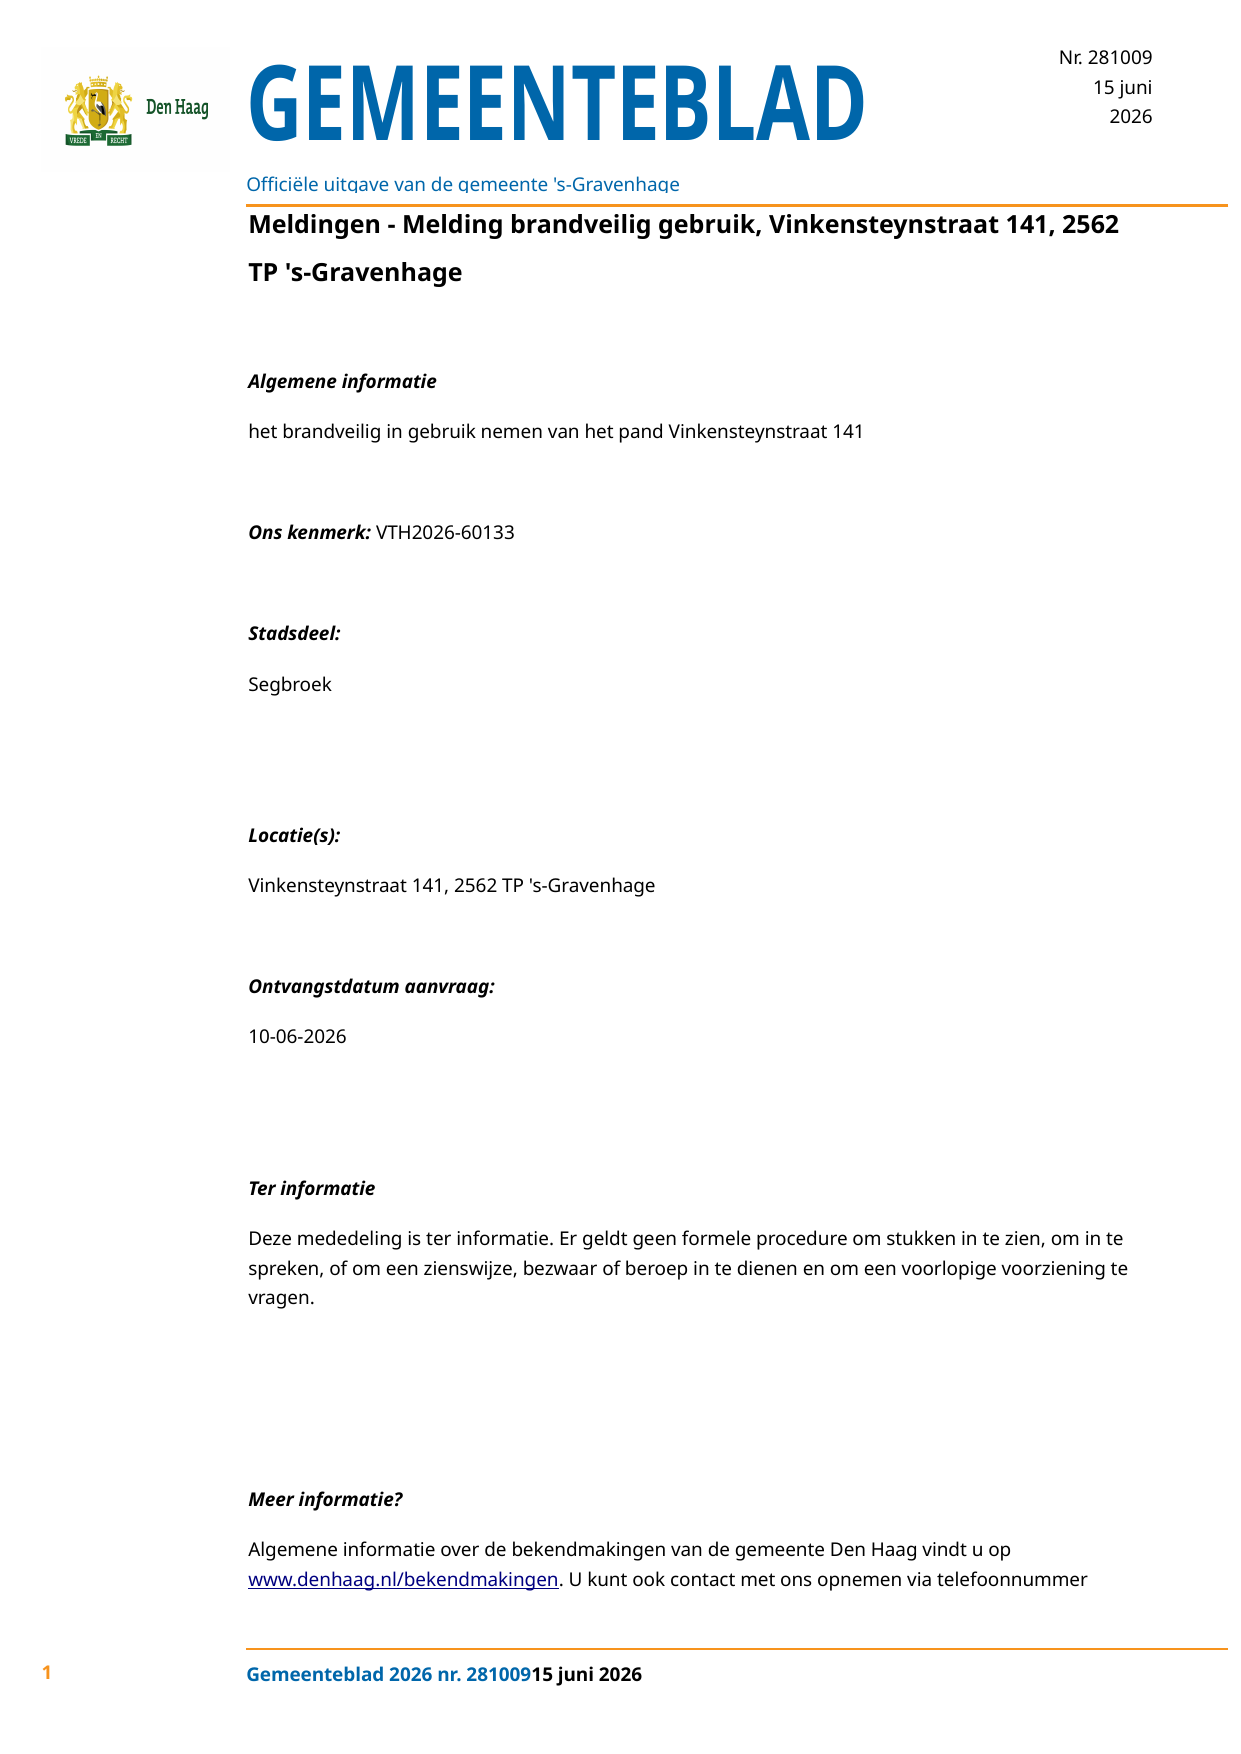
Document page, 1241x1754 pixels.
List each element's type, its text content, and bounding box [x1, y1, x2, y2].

text Locatie(s): [248, 822, 1152, 848]
text het brandveilig in gebruik nemen van het pand Vinkensteynstraat 141 [248, 419, 1152, 444]
text Ons kenmerk: VTH2026-60133 [248, 519, 1152, 545]
text Vinkensteynstraat 141, 2562 TP 's-Gravenhage [248, 872, 1152, 898]
text Segbroek [248, 671, 1152, 697]
text Deze mededeling is ter informatie. Er geldt geen formele procedure om stukken in te zien, om in te spreken, of om een zienswijze, bezwaar of beroep in te dienen en om een voorlopige voorziening te vragen. [248, 1225, 1152, 1310]
picture [41, 47, 231, 172]
text Ter informatie [248, 1175, 1152, 1201]
text Stadsdeel: [248, 620, 1152, 646]
text Meldingen - Melding brandveilig gebruik, Vinkensteynstraat 141, 2562 TP 's-Gravenhage [248, 207, 1152, 288]
text Meer informatie? [248, 1486, 1152, 1512]
text Ontvangstdatum aanvraag: [248, 973, 1152, 999]
text 10-06-2026 [248, 1024, 1152, 1049]
text Algemene informatie over de bekendmakingen van de gemeente Den Haag vindt u op www.denhaag.nl/bekendmakingen. U kunt ook contact met ons opnemen via telefoonnummer [248, 1537, 1152, 1592]
text Algemene informatie [248, 368, 1152, 394]
